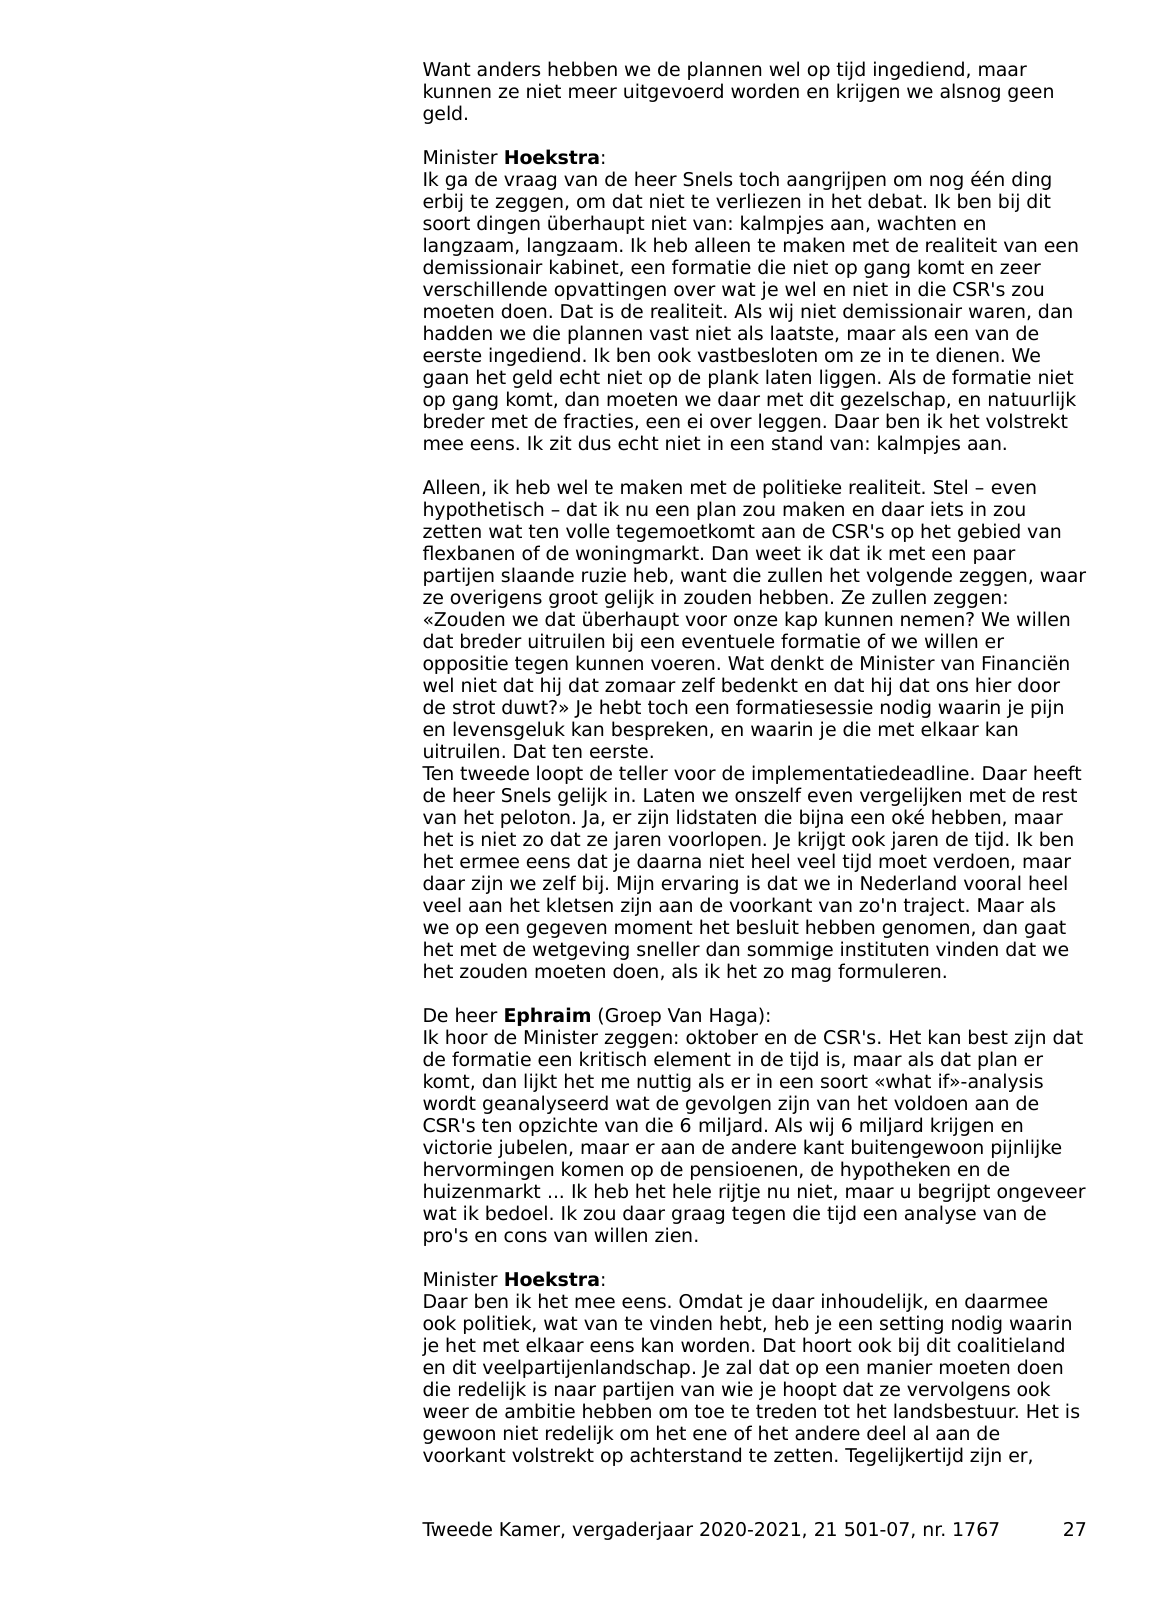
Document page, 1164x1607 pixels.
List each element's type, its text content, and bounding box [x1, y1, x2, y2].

text Daar ben ik het mee eens. Omdat je daar inhoudelijk, en daarmee ook politiek, wat van te vinden hebt, heb je een setting nodig waarin je het met elkaar eens kan worden. Dat hoort ook bij dit coalitieland en dit veelpartijenlandschap. Je zal dat op een manier moeten doen die redelijk is naar partijen van wie je hoopt dat ze vervolgens ook weer de ambitie hebben om toe te treden tot het landsbestuur. Het is gewoon niet redelijk om het ene of het andere deel al aan de voorkant volstrekt op achterstand te zetten. Tegelijkertijd zijn er, [422, 1291, 1087, 1467]
text Minister Hoekstra: [422, 1269, 1087, 1291]
text Minister Hoekstra: [422, 147, 1087, 169]
text Want anders hebben we de plannen wel op tijd ingediend, maar kunnen ze niet meer uitgevoerd worden en krijgen we alsnog geen geld. [422, 59, 1087, 125]
text Ik ga de vraag van de heer Snels toch aangrijpen om nog één ding erbij te zeggen, om dat niet te verliezen in het debat. Ik ben bij dit soort dingen überhaupt niet van: kalmpjes aan, wachten en langzaam, langzaam. Ik heb alleen te maken met de realiteit van een demissionair kabinet, een formatie die niet op gang komt en zeer verschillende opvattingen over wat je wel en niet in die CSR's zou moeten doen. Dat is de realiteit. Als wij niet demissionair waren, dan hadden we die plannen vast niet als laatste, maar als een van de eerste ingediend. Ik ben ook vastbesloten om ze in te dienen. We gaan het geld echt niet op de plank laten liggen. Als de formatie niet op gang komt, dan moeten we daar met dit gezelschap, en natuurlijk breder met de fracties, een ei over leggen. Daar ben ik het volstrekt mee eens. Ik zit dus echt niet in een stand van: kalmpjes aan. [422, 169, 1087, 455]
text Ten tweede loopt de teller voor de implementatiedeadline. Daar heeft de heer Snels gelijk in. Laten we onszelf even vergelijken met de rest van het peloton. Ja, er zijn lidstaten die bijna een oké hebben, maar het is niet zo dat ze jaren voorlopen. Je krijgt ook jaren de tijd. Ik ben het ermee eens dat je daarna niet heel veel tijd moet verdoen, maar daar zijn we zelf bij. Mijn ervaring is dat we in Nederland vooral heel veel aan het kletsen zijn aan de voorkant van zo'n traject. Maar als we op een gegeven moment het besluit hebben genomen, dan gaat het met de wetgeving sneller dan sommige instituten vinden dat we het zouden moeten doen, als ik het zo mag formuleren. [422, 763, 1087, 983]
text Ik hoor de Minister zeggen: oktober en de CSR's. Het kan best zijn dat de formatie een kritisch element in de tijd is, maar als dat plan er komt, dan lijkt het me nuttig als er in een soort «what if»-analysis wordt geanalyseerd wat de gevolgen zijn van het voldoen aan de CSR's ten opzichte van die 6 miljard. Als wij 6 miljard krijgen en victorie jubelen, maar er aan de andere kant buitengewoon pijnlijke hervormingen komen op de pensioenen, de hypotheken en de huizenmarkt ... Ik heb het hele rijtje nu niet, maar u begrijpt ongeveer wat ik bedoel. Ik zou daar graag tegen die tijd een analyse van de pro's en cons van willen zien. [422, 1027, 1087, 1247]
text De heer Ephraim (Groep Van Haga): [422, 1005, 1087, 1027]
text Alleen, ik heb wel te maken met de politieke realiteit. Stel – even hypothetisch – dat ik nu een plan zou maken en daar iets in zou zetten wat ten volle tegemoetkomt aan de CSR's op het gebied van flexbanen of de woningmarkt. Dan weet ik dat ik met een paar partijen slaande ruzie heb, want die zullen het volgende zeggen, waar ze overigens groot gelijk in zouden hebben. Ze zullen zeggen: «Zouden we dat überhaupt voor onze kap kunnen nemen? We willen dat breder uitruilen bij een eventuele formatie of we willen er oppositie tegen kunnen voeren. Wat denkt de Minister van Financiën wel niet dat hij dat zomaar zelf bedenkt en dat hij dat ons hier door de strot duwt?» Je hebt toch een formatiesessie nodig waarin je pijn en levensgeluk kan bespreken, en waarin je die met elkaar kan uitruilen. Dat ten eerste. [422, 477, 1087, 763]
